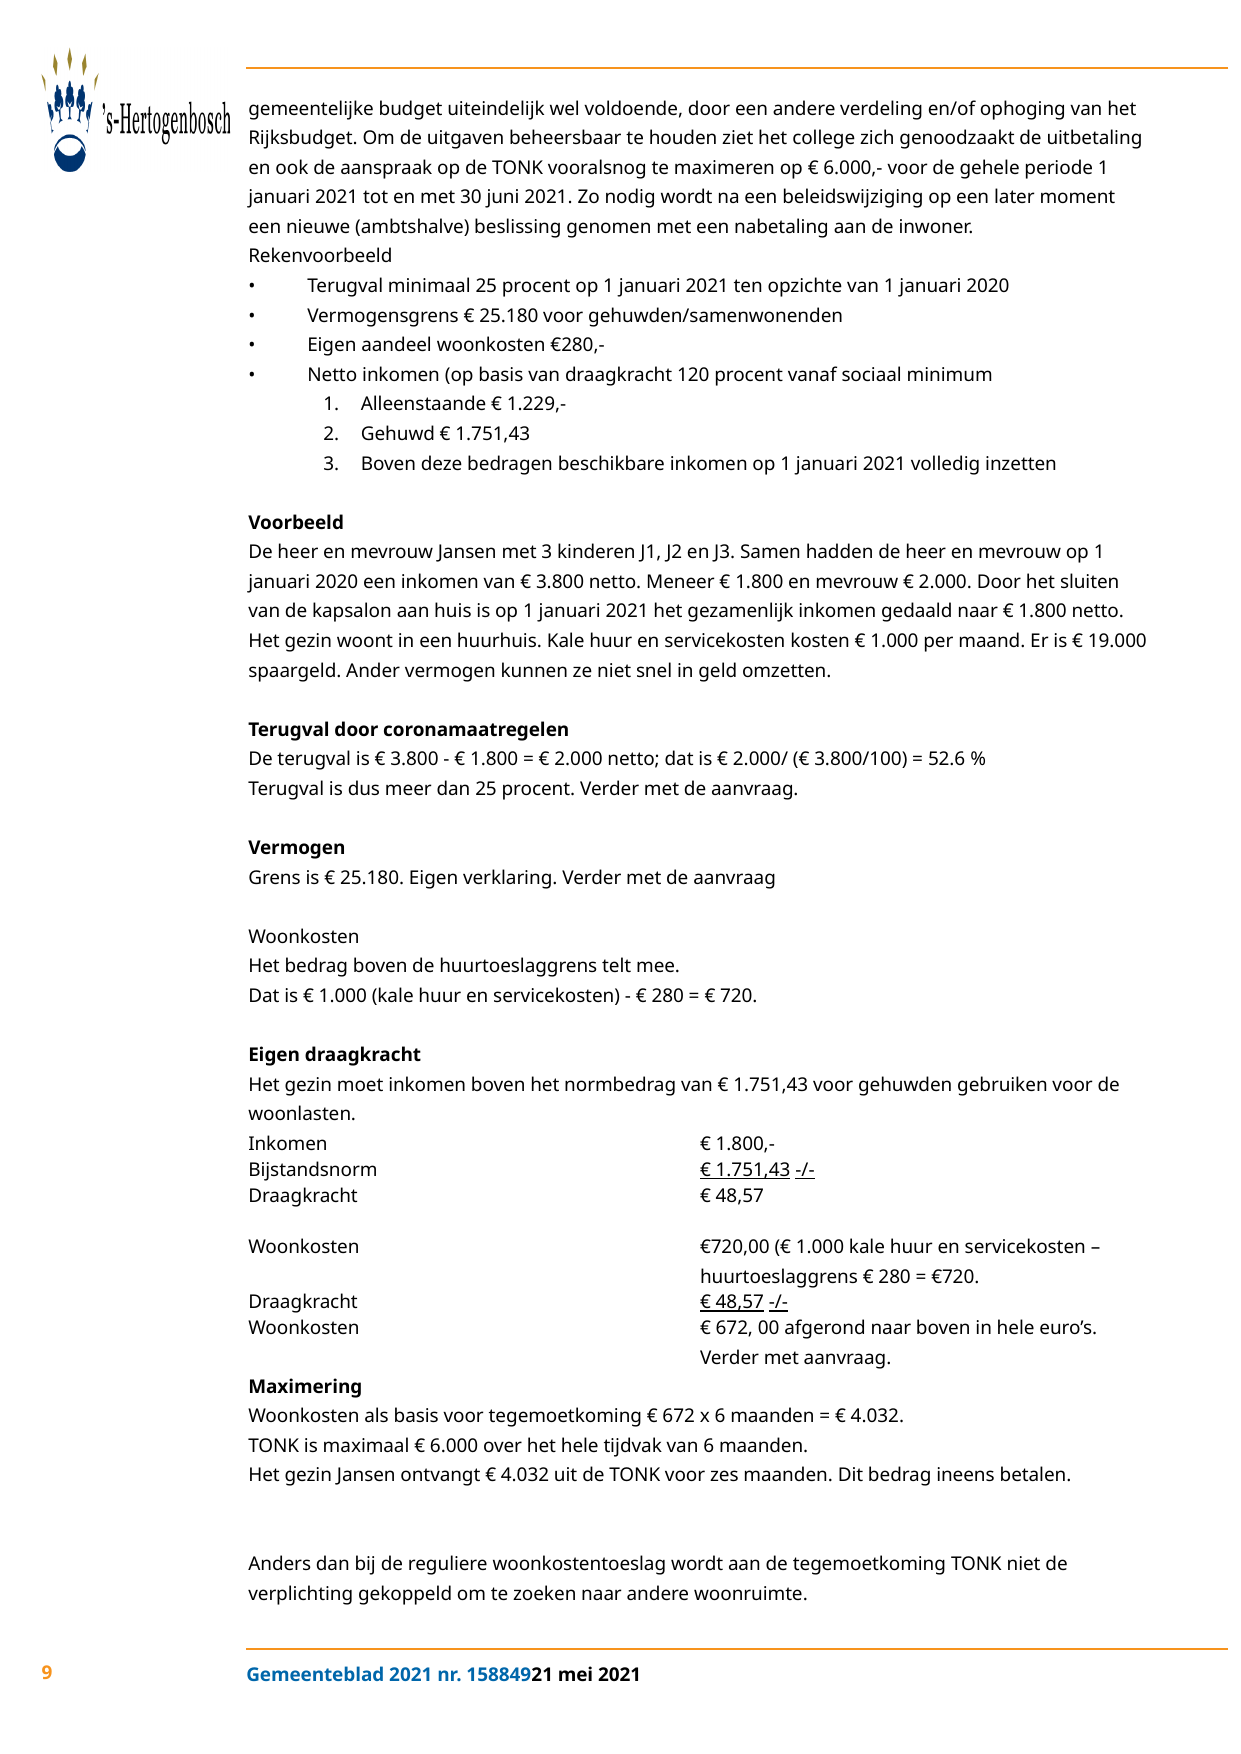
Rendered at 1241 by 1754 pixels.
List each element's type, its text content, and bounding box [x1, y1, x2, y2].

table_cell Woonkosten [248, 1314, 700, 1369]
table_cell Draagkracht [248, 1182, 700, 1207]
table_cell [700, 1208, 1152, 1233]
table_cell Draagkracht [248, 1289, 700, 1314]
table_cell € 1.751,43 -/- [700, 1156, 1152, 1182]
text Het gezin Jansen ontvangt € 4.032 uit de TONK voor zes maanden. Dit bedrag ineens betalen. [248, 1462, 1152, 1487]
list Gehuwd € 1.751,43 [323, 420, 1152, 446]
table_cell € 48,57 -/- [700, 1289, 1152, 1314]
table_cell Woonkosten [248, 1233, 700, 1288]
table_cell €720,00 (€ 1.000 kale huur en servicekosten – huurtoeslaggrens € 280 = €720. [700, 1233, 1152, 1288]
text De terugval is € 3.800 - € 1.800 = € 2.000 netto; dat is € 2.000/ (€ 3.800/100) = 52.6 % [248, 746, 1152, 771]
text Rekenvoorbeeld [248, 243, 1152, 268]
text Eigen draagkracht [248, 1041, 1152, 1067]
text gemeentelijke budget uiteindelijk wel voldoende, door een andere verdeling en/of ophoging van het Rijksbudget. Om de uitgaven beheersbaar te houden ziet het college zich genoodzaakt de uitbetaling en ook de aanspraak op de TONK vooralsnog te maximeren op € 6.000,- voor de gehele periode 1 januari 2021 tot en met 30 juni 2021. Zo nodig wordt na een beleidswijziging op een later moment een nieuwe (ambtshalve) beslissing genomen met een nabetaling aan de inwoner. [248, 95, 1152, 239]
list Netto inkomen (op basis van draagkracht 120 procent vanaf sociaal minimum [248, 361, 1152, 387]
table_cell € 48,57 [700, 1182, 1152, 1207]
list Vermogensgrens € 25.180 voor gehuwden/samenwonenden [248, 302, 1152, 328]
text Dat is € 1.000 (kale huur en servicekosten) - € 280 = € 720. [248, 982, 1152, 1008]
text De heer en mevrouw Jansen met 3 kinderen J1, J2 en J3. Samen hadden de heer en mevrouw op 1 januari 2020 een inkomen van € 3.800 netto. Meneer € 1.800 en mevrouw € 2.000. Door het sluiten van de kapsalon aan huis is op 1 januari 2021 het gezamenlijk inkomen gedaald naar € 1.800 netto. Het gezin woont in een huurhuis. Kale huur en servicekosten kosten € 1.000 per maand. Er is € 19.000 spaargeld. Ander vermogen kunnen ze niet snel in geld omzetten. [248, 538, 1152, 683]
text TONK is maximaal € 6.000 over het hele tijdvak van 6 maanden. [248, 1432, 1152, 1458]
text Voorbeeld [248, 509, 1152, 535]
table_header Inkomen [248, 1130, 700, 1156]
picture [41, 47, 231, 172]
text Anders dan bij de reguliere woonkostentoeslag wordt aan de tegemoetkoming TONK niet de verplichting gekoppeld om te zoeken naar andere woonruimte. [248, 1550, 1152, 1606]
list Terugval minimaal 25 procent op 1 januari 2021 ten opzichte van 1 januari 2020 [248, 272, 1152, 298]
list Eigen aandeel woonkosten €280,- [248, 331, 1152, 357]
table_cell Bijstandsnorm [248, 1156, 700, 1182]
text Vermogen [248, 834, 1152, 860]
text Terugval door coronamaatregelen [248, 716, 1152, 742]
list Alleenstaande € 1.229,- [323, 391, 1152, 416]
table_cell € 672, 00 afgerond naar boven in hele euro’s. Verder met aanvraag. [700, 1314, 1152, 1369]
text Terugval is dus meer dan 25 procent. Verder met de aanvraag. [248, 775, 1152, 801]
text Woonkosten [248, 923, 1152, 949]
list Boven deze bedragen beschikbare inkomen op 1 januari 2021 volledig inzetten [323, 450, 1152, 476]
table_cell [248, 1208, 700, 1233]
text Het gezin moet inkomen boven het normbedrag van € 1.751,43 voor gehuwden gebruiken voor de woonlasten. [248, 1071, 1152, 1126]
text Maximering [248, 1373, 1152, 1398]
text Grens is € 25.180. Eigen verklaring. Verder met de aanvraag [248, 864, 1152, 890]
table_header € 1.800,- [700, 1130, 1152, 1156]
text Het bedrag boven de huurtoeslaggrens telt mee. [248, 953, 1152, 978]
text Woonkosten als basis voor tegemoetkoming € 672 x 6 maanden = € 4.032. [248, 1402, 1152, 1428]
